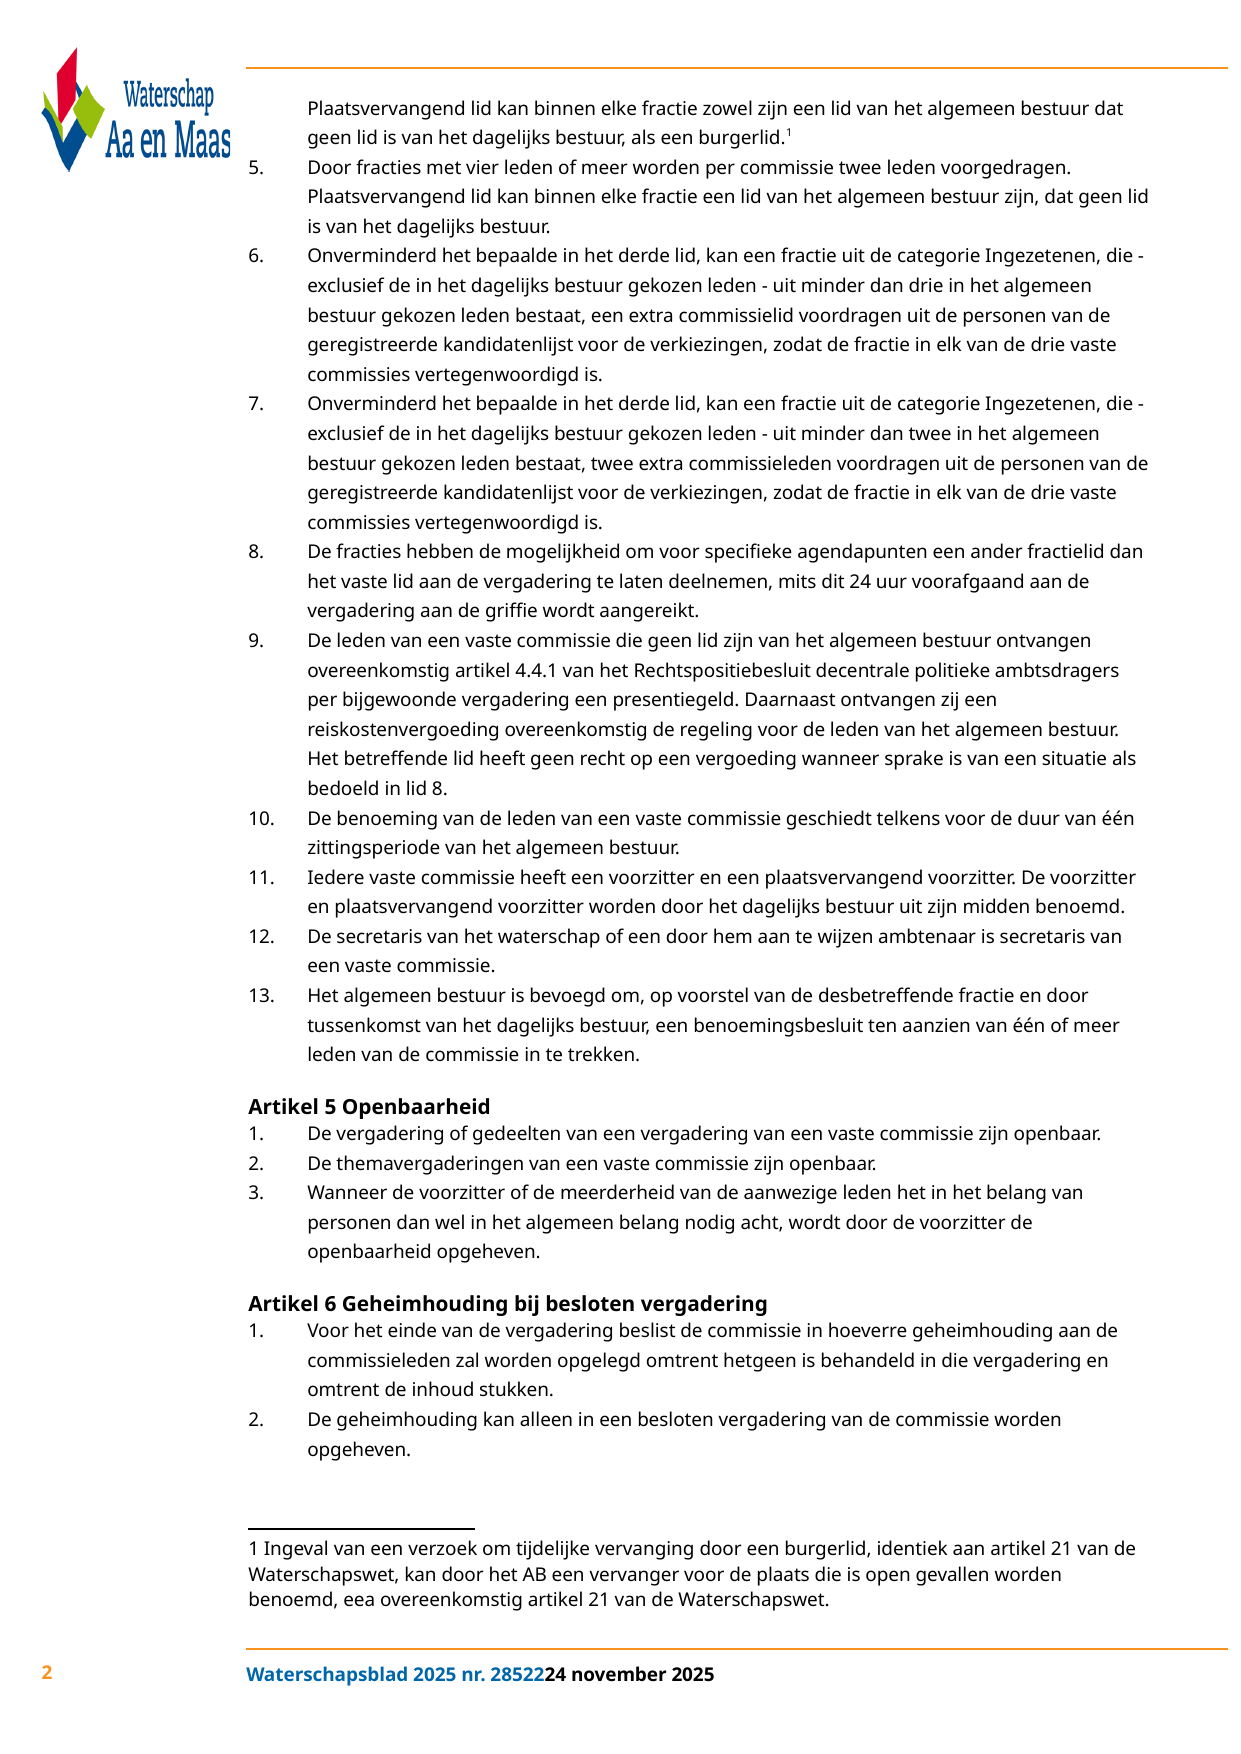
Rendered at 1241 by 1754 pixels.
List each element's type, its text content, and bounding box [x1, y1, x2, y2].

list De themavergaderingen van een vaste commissie zijn openbaar. [248, 1150, 1152, 1176]
text Artikel 5 Openbaarheid [248, 1092, 1152, 1120]
list Onverminderd het bepaalde in het derde lid, kan een fractie uit de categorie Ingezetenen, die - exclusief de in het dagelijks bestuur gekozen leden - uit minder dan twee in het algemeen bestuur gekozen leden bestaat, twee extra commissieleden voordragen uit de personen van de geregistreerde kandidatenlijst voor de verkiezingen, zodat de fractie in elk van de drie vaste commissies vertegenwoordigd is. [248, 391, 1152, 535]
list Voor het einde van de vergadering beslist de commissie in hoeverre geheimhouding aan de commissieleden zal worden opgelegd omtrent hetgeen is behandeld in die vergadering en omtrent de inhoud stukken. [248, 1317, 1152, 1402]
list Ingeval van een verzoek om tijdelijke vervanging door een burgerlid, identiek aan artikel 21 van de Waterschapswet, kan door het AB een vervanger voor de plaats die is open gevallen worden benoemd, eea overeenkomstig artikel 21 van de Waterschapswet. [248, 1535, 1152, 1612]
list De leden van een vaste commissie die geen lid zijn van het algemeen bestuur ontvangen overeenkomstig artikel 4.4.1 van het Rechtspositiebesluit decentrale politieke ambtsdragers per bijgewoonde vergadering een presentiegeld. Daarnaast ontvangen zij een reiskostenvergoeding overeenkomstig de regeling voor de leden van het algemeen bestuur. Het betreffende lid heeft geen recht op een vergoeding wanneer sprake is van een situatie als bedoeld in lid 8. [248, 627, 1152, 801]
list De geheimhouding kan alleen in een besloten vergadering van de commissie worden opgeheven. [248, 1406, 1152, 1462]
picture [41, 47, 231, 172]
list Wanneer de voorzitter of de meerderheid van de aanwezige leden het in het belang van personen dan wel in het algemeen belang nodig acht, wordt door de voorzitter de openbaarheid opgeheven. [248, 1179, 1152, 1264]
text Artikel 6 Geheimhouding bij besloten vergadering [248, 1289, 1152, 1317]
list De secretaris van het waterschap of een door hem aan te wijzen ambtenaar is secretaris van een vaste commissie. [248, 923, 1152, 978]
list De vergadering of gedeelten van een vergadering van een vaste commissie zijn openbaar. [248, 1120, 1152, 1146]
list Plaatsvervangend lid kan binnen elke fractie zowel zijn een lid van het algemeen bestuur dat geen lid is van het dagelijks bestuur, als een burgerlid. [248, 95, 1152, 150]
list Onverminderd het bepaalde in het derde lid, kan een fractie uit de categorie Ingezetenen, die - exclusief de in het dagelijks bestuur gekozen leden - uit minder dan drie in het algemeen bestuur gekozen leden bestaat, een extra commissielid voordragen uit de personen van de geregistreerde kandidatenlijst voor de verkiezingen, zodat de fractie in elk van de drie vaste commissies vertegenwoordigd is. [248, 243, 1152, 387]
list Iedere vaste commissie heeft een voorzitter en een plaatsvervangend voorzitter. De voorzitter en plaatsvervangend voorzitter worden door het dagelijks bestuur uit zijn midden benoemd. [248, 864, 1152, 919]
list De fracties hebben de mogelijkheid om voor specifieke agendapunten een ander fractielid dan het vaste lid aan de vergadering te laten deelnemen, mits dit 24 uur voorafgaand aan de vergadering aan de griffie wordt aangereikt. [248, 538, 1152, 623]
list Het algemeen bestuur is bevoegd om, op voorstel van de desbetreffende fractie en door tussenkomst van het dagelijks bestuur, een benoemingsbesluit ten aanzien van één of meer leden van de commissie in te trekken. [248, 982, 1152, 1067]
list De benoeming van de leden van een vaste commissie geschiedt telkens voor de duur van één zittingsperiode van het algemeen bestuur. [248, 805, 1152, 860]
list Door fracties met vier leden of meer worden per commissie twee leden voorgedragen. Plaatsvervangend lid kan binnen elke fractie een lid van het algemeen bestuur zijn, dat geen lid is van het dagelijks bestuur. [248, 154, 1152, 239]
